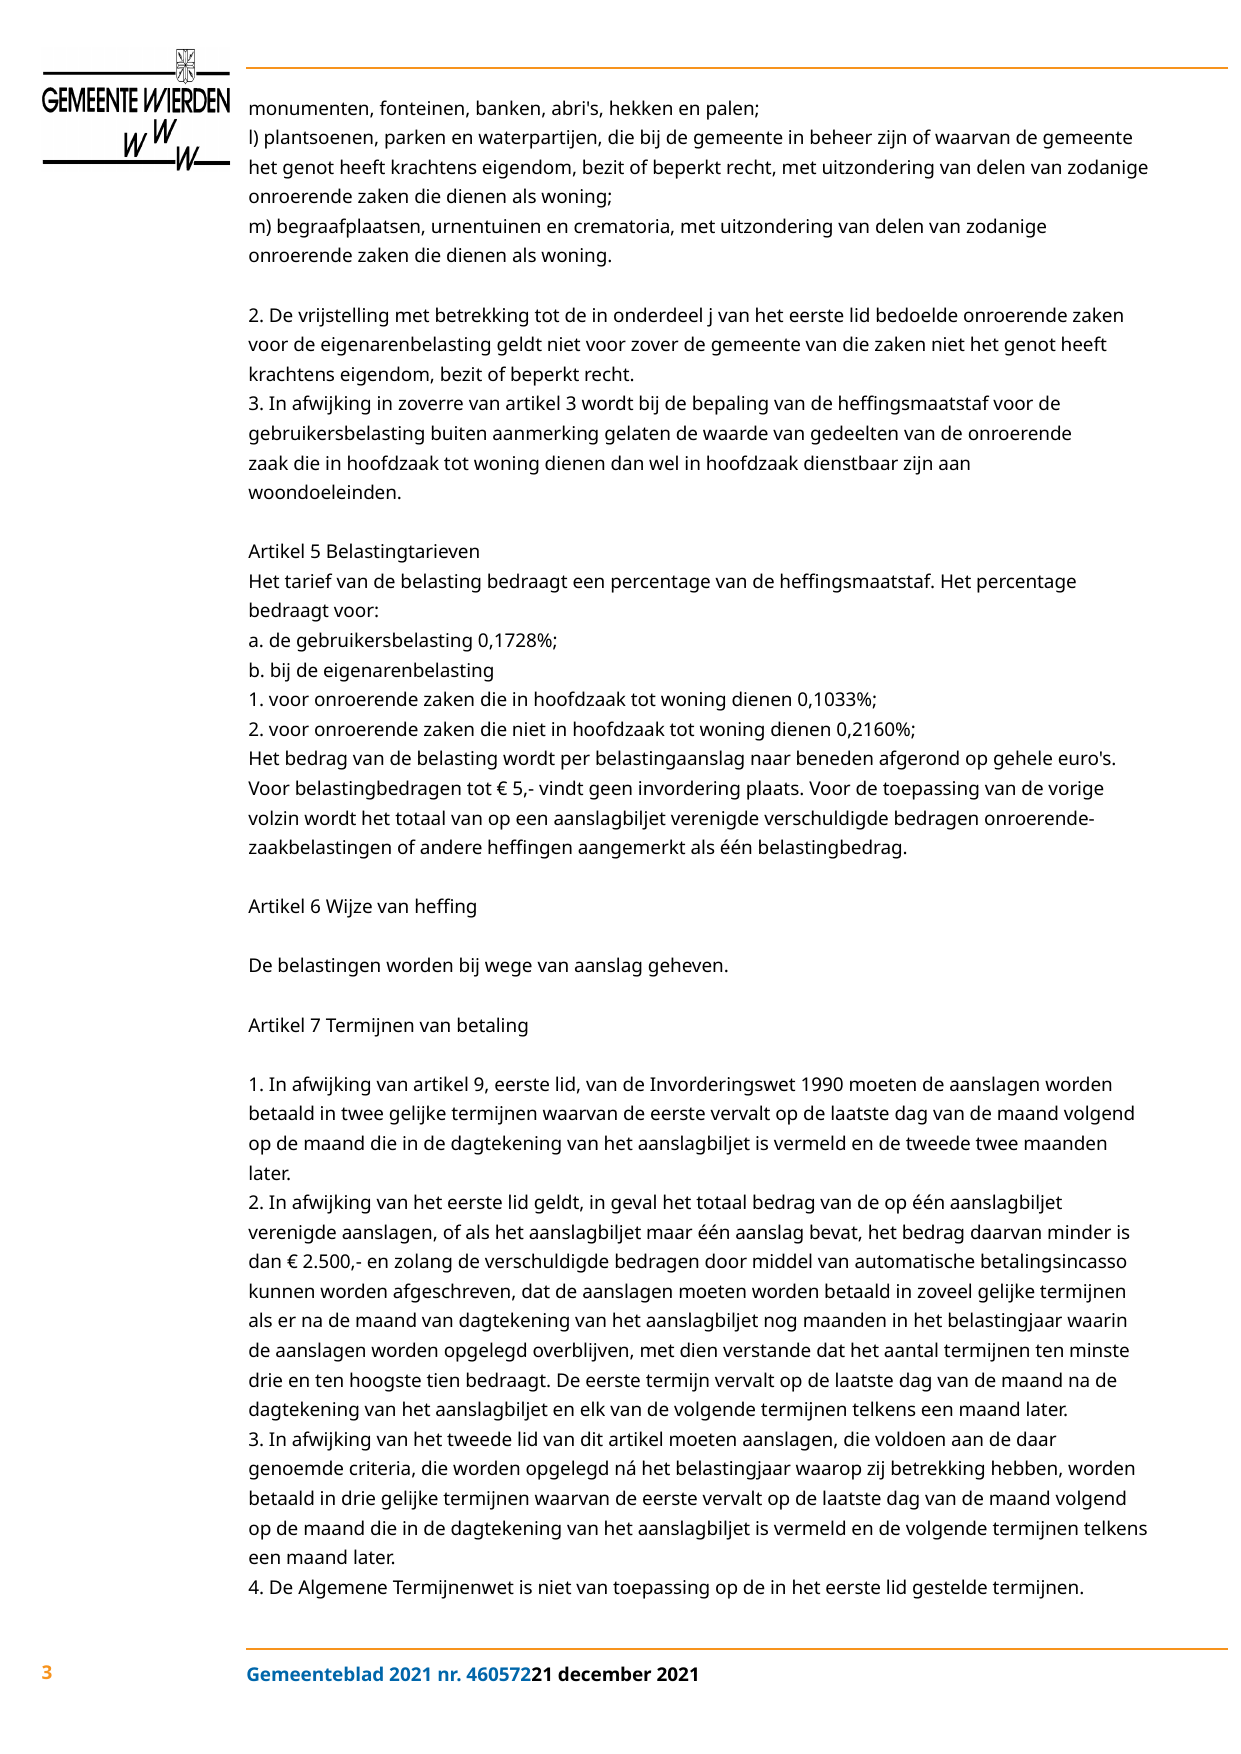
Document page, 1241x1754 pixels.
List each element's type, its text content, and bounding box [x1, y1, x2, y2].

text 2. voor onroerende zaken die niet in hoofdzaak tot woning dienen 0,2160%; [248, 716, 1152, 742]
text Artikel 5 Belastingtarieven [248, 538, 1152, 564]
text Artikel 6 Wijze van heffing [248, 893, 1152, 919]
text m) begraafplaatsen, urnentuinen en crematoria, met uitzondering van delen van zodanige onroerende zaken die dienen als woning. [248, 213, 1152, 268]
text 1. In afwijking van artikel 9, eerste lid, van de Invorderingswet 1990 moeten de aanslagen worden betaald in twee gelijke termijnen waarvan de eerste vervalt op de laatste dag van de maand volgend op de maand die in de dagtekening van het aanslagbiljet is vermeld en de tweede twee maanden later. [248, 1071, 1152, 1186]
text 3. In afwijking in zoverre van artikel 3 wordt bij de bepaling van de heffingsmaatstaf voor de [248, 391, 1152, 416]
text gebruikersbelasting buiten aanmerking gelaten de waarde van gedeelten van de onroerende [248, 420, 1152, 446]
text 3. In afwijking van het tweede lid van dit artikel moeten aanslagen, die voldoen aan de daar genoemde criteria, die worden opgelegd ná het belastingjaar waarop zij betrekking hebben, worden betaald in drie gelijke termijnen waarvan de eerste vervalt op de laatste dag van de maand volgend op de maand die in de dagtekening van het aanslagbiljet is vermeld en de volgende termijnen telkens een maand later. [248, 1426, 1152, 1570]
text 2. De vrijstelling met betrekking tot de in onderdeel j van het eerste lid bedoelde onroerende zaken voor de eigenarenbelasting geldt niet voor zover de gemeente van die zaken niet het genot heeft krachtens eigendom, bezit of beperkt recht. [248, 302, 1152, 387]
text 1. voor onroerende zaken die in hoofdzaak tot woning dienen 0,1033%; [248, 686, 1152, 712]
text Het bedrag van de belasting wordt per belastingaanslag naar beneden afgerond op gehele euro's. [248, 746, 1152, 771]
text 4. De Algemene Termijnenwet is niet van toepassing op de in het eerste lid gestelde termijnen. [248, 1574, 1152, 1600]
text a. de gebruikersbelasting 0,1728%; [248, 627, 1152, 653]
text Het tarief van de belasting bedraagt een percentage van de heffingsmaatstaf. Het percentage bedraagt voor: [248, 568, 1152, 623]
text Artikel 7 Termijnen van betaling [248, 1012, 1152, 1038]
text l) plantsoenen, parken en waterpartijen, die bij de gemeente in beheer zijn of waarvan de gemeente het genot heeft krachtens eigendom, bezit of beperkt recht, met uitzondering van delen van zodanige onroerende zaken die dienen als woning; [248, 124, 1152, 209]
text b. bij de eigenarenbelasting [248, 657, 1152, 683]
text zaak die in hoofdzaak tot woning dienen dan wel in hoofdzaak dienstbaar zijn aan [248, 450, 1152, 476]
text Voor belastingbedragen tot € 5,- vindt geen invordering plaats. Voor de toepassing van de vorige volzin wordt het totaal van op een aanslagbiljet verenigde verschuldigde bedragen onroerende-zaakbelastingen of andere heffingen aangemerkt als één belastingbedrag. [248, 775, 1152, 860]
text woondoeleinden. [248, 479, 1152, 505]
picture [41, 47, 231, 172]
text monumenten, fonteinen, banken, abri's, hekken en palen; [248, 95, 1152, 121]
text 2. In afwijking van het eerste lid geldt, in geval het totaal bedrag van de op één aanslagbiljet verenigde aanslagen, of als het aanslagbiljet maar één aanslag bevat, het bedrag daarvan minder is dan € 2.500,- en zolang de verschuldigde bedragen door middel van automatische betalingsincasso kunnen worden afgeschreven, dat de aanslagen moeten worden betaald in zoveel gelijke termijnen als er na de maand van dagtekening van het aanslagbiljet nog maanden in het belastingjaar waarin de aanslagen worden opgelegd overblijven, met dien verstande dat het aantal termijnen ten minste drie en ten hoogste tien bedraagt. De eerste termijn vervalt op de laatste dag van de maand na de dagtekening van het aanslagbiljet en elk van de volgende termijnen telkens een maand later. [248, 1189, 1152, 1422]
text De belastingen worden bij wege van aanslag geheven. [248, 953, 1152, 978]
